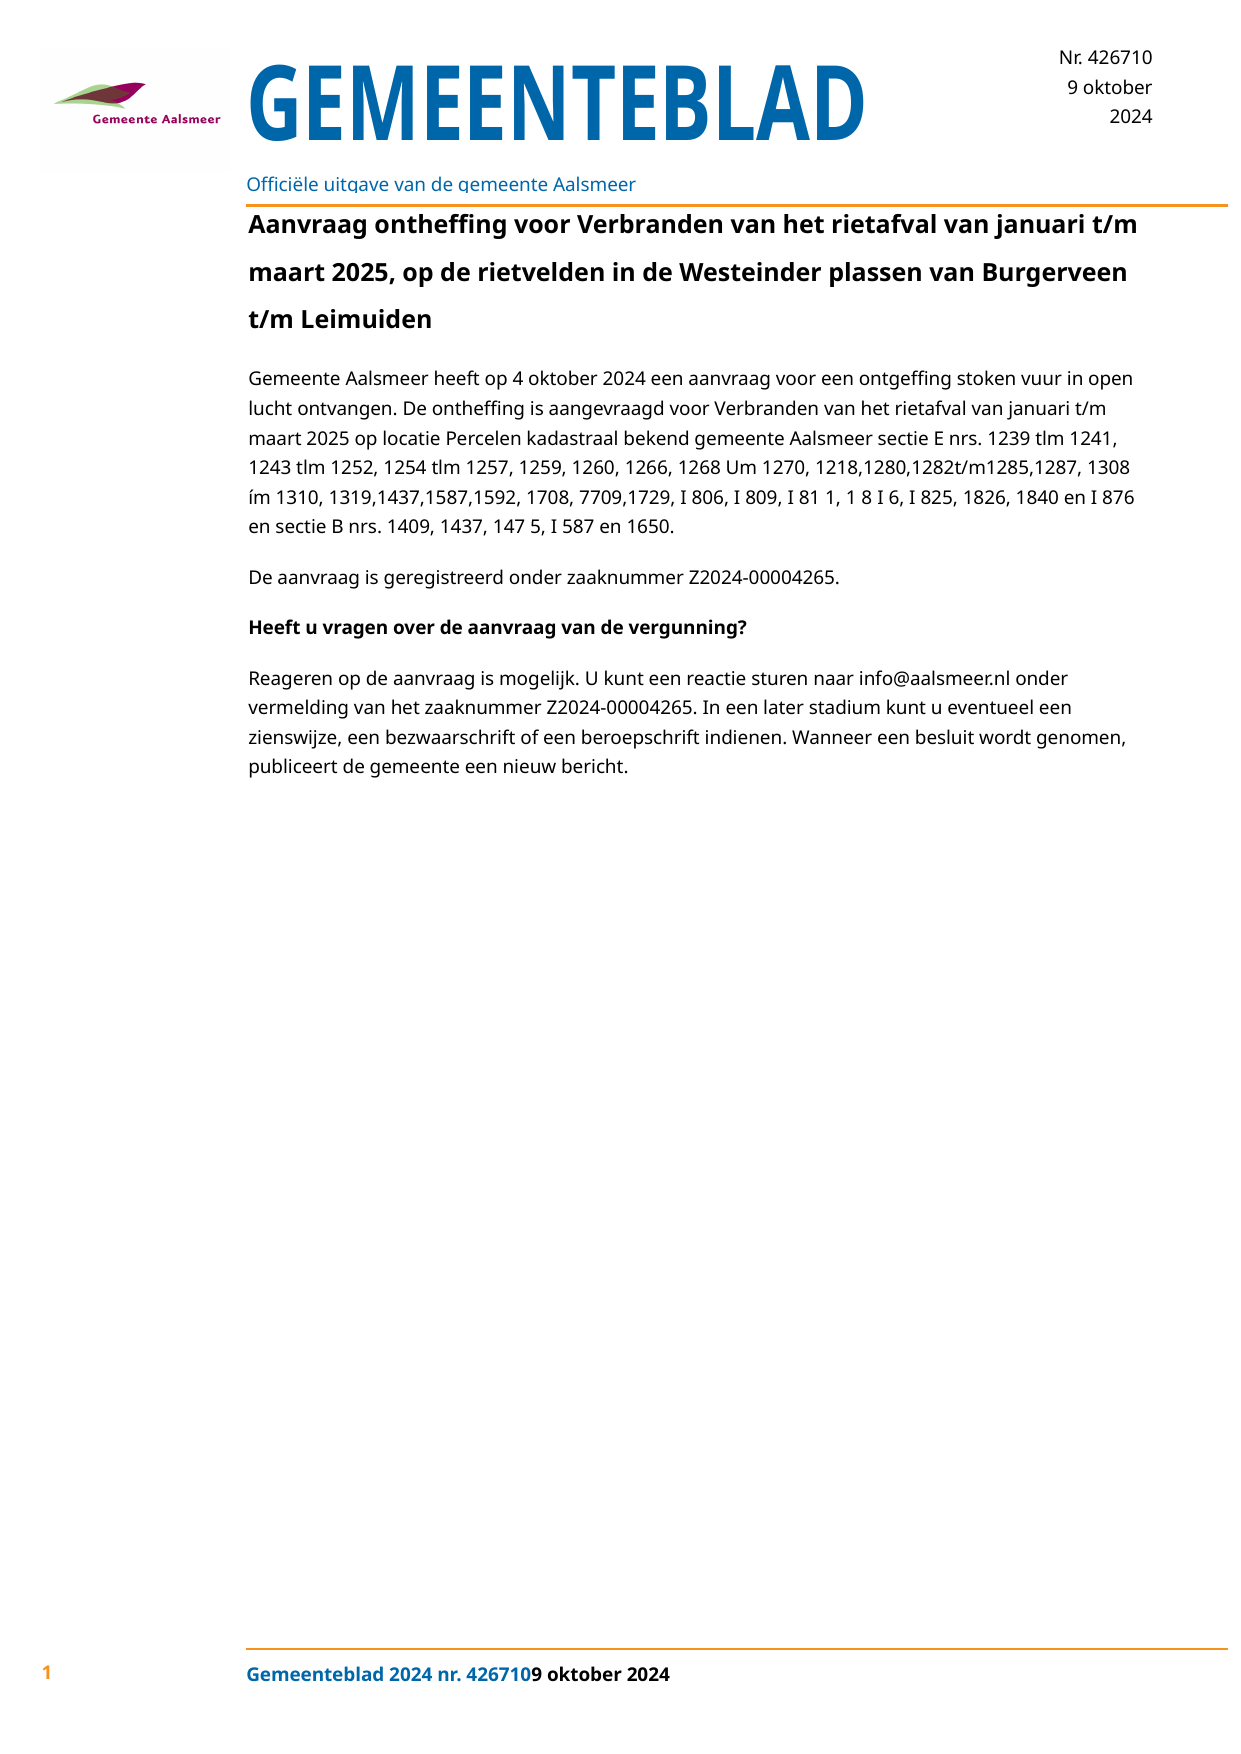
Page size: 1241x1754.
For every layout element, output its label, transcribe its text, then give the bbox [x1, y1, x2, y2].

picture [41, 47, 231, 172]
text Aanvraag ontheffing voor Verbranden van het rietafval van januari t/m maart 2025, op de rietvelden in de Westeinder plassen van Burgerveen t/m Leimuiden [248, 207, 1152, 336]
text Reageren op de aanvraag is mogelijk. U kunt een reactie sturen naar info@aalsmeer.nl onder vermelding van het zaaknummer Z2024-00004265. In een later stadium kunt u eventueel een zienswijze, een bezwaarschrift of een beroepschrift indienen. Wanneer een besluit wordt genomen, publiceert de gemeente een nieuw bericht. [248, 665, 1152, 779]
text Gemeente Aalsmeer heeft op 4 oktober 2024 een aanvraag voor een ontgeffing stoken vuur in open lucht ontvangen. De ontheffing is aangevraagd voor Verbranden van het rietafval van januari t/m maart 2025 op locatie Percelen kadastraal bekend gemeente Aalsmeer sectie E nrs. 1239 tlm 1241, 1243 tlm 1252, 1254 tlm 1257, 1259, 1260, 1266, 1268 Um 1270, 1218,1280,1282t/m1285,1287, 1308 ím 1310, 1319,1437,1587,1592, 1708, 7709,1729, I 806, I 809, I 81 1, 1 8 I 6, I 825, 1826, 1840 en I 876 en sectie B nrs. 1409, 1437, 147 5, I 587 en 1650. [248, 366, 1152, 539]
text De aanvraag is geregistreerd onder zaaknummer Z2024-00004265. [248, 564, 1152, 589]
text Heeft u vragen over de aanvraag van de vergunning? [248, 614, 1152, 640]
